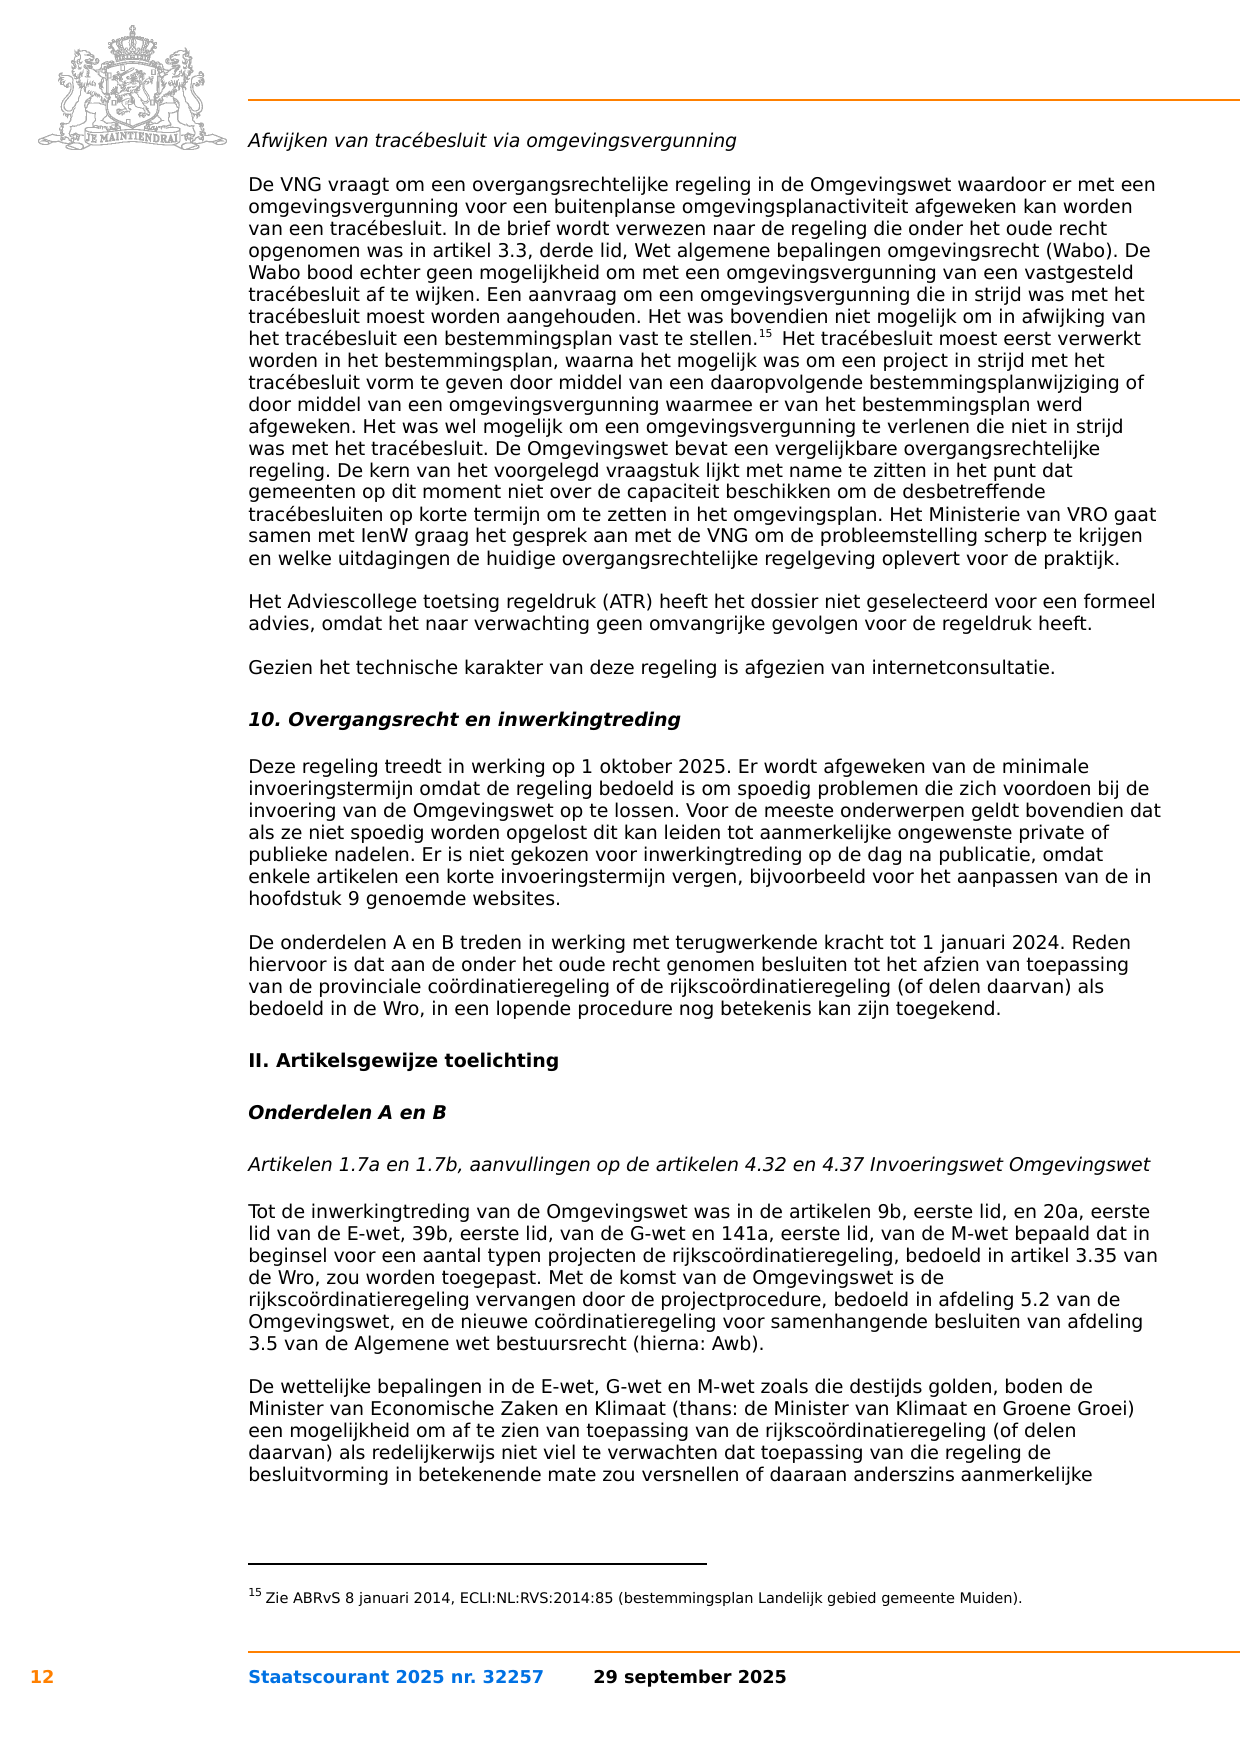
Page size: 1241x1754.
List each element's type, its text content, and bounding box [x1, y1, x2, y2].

text Deze regeling treedt in werking op 1 oktober 2025. Er wordt afgeweken van de minimale invoeringstermijn omdat de regeling bedoeld is om spoedig problemen die zich voordoen bij de invoering van de Omgevingswet op te lossen. Voor de meeste onderwerpen geldt bovendien dat als ze niet spoedig worden opgelost dit kan leiden tot aanmerkelijke ongewenste private of publieke nadelen. Er is niet gekozen voor inwerkingtreding op de dag na publicatie, omdat enkele artikelen een korte invoeringstermijn vergen, bijvoorbeeld voor het aanpassen van de in hoofdstuk 9 genoemde websites. [248, 756, 1163, 910]
subtitle 10. Overgangsrecht en inwerkingtreding [248, 709, 1163, 731]
text Het Adviescollege toetsing regeldruk (ATR) heeft het dossier niet geselecteerd voor een formeel advies, omdat het naar verwachting geen omvangrijke gevolgen voor de regeldruk heeft. [248, 591, 1163, 635]
subtitle Onderdelen A en B [248, 1102, 1163, 1124]
text Tot de inwerkingtreding van de Omgevingswet was in de artikelen 9b, eerste lid, en 20a, eerste lid van de E-wet, 39b, eerste lid, van de G-wet en 141a, eerste lid, van de M-wet bepaald dat in beginsel voor een aantal typen projecten de rijkscoördinatieregeling, bedoeld in artikel 3.35 van de Wro, zou worden toegepast. Met de komst van de Omgevingswet is de rijkscoördinatieregeling vervangen door de projectprocedure, bedoeld in afdeling 5.2 van de Omgevingswet, en de nieuwe coördinatieregeling voor samenhangende besluiten van afdeling 3.5 van de Algemene wet bestuursrecht (hierna: Awb). [248, 1201, 1163, 1354]
subtitle Artikelen 1.7a en 1.7b, aanvullingen op de artikelen 4.32 en 4.37 Invoeringswet Omgevingswet [248, 1154, 1163, 1176]
text Zie ABRvS 8 januari 2014, ECLI:NL:RVS:2014:85 (bestemmingsplan Landelijk gebied gemeente Muiden). [248, 1586, 1163, 1608]
picture [38, 25, 227, 150]
subtitle II. Artikelsgewijze toelichting [248, 1050, 1163, 1072]
text De onderdelen A en B treden in werking met terugwerkende kracht tot 1 januari 2024. Reden hiervoor is dat aan de onder het oude recht genomen besluiten tot het afzien van toepassing van de provinciale coördinatieregeling of de rijkscoördinatieregeling (of delen daarvan) als bedoeld in de Wro, in een lopende procedure nog betekenis kan zijn toegekend. [248, 932, 1163, 1020]
text Gezien het technische karakter van deze regeling is afgezien van internetconsultatie. [248, 657, 1163, 679]
text De VNG vraagt om een overgangsrechtelijke regeling in de Omgevingswet waardoor er met een omgevingsvergunning voor een buitenplanse omgevingsplanactiviteit afgeweken kan worden van een tracébesluit. In de brief wordt verwezen naar de regeling die onder het oude recht opgenomen was in artikel 3.3, derde lid, Wet algemene bepalingen omgevingsrecht (Wabo). De Wabo bood echter geen mogelijkheid om met een omgevingsvergunning van een vastgesteld tracébesluit af te wijken. Een aanvraag om een omgevingsvergunning die in strijd was met het tracébesluit moest worden aangehouden. Het was bovendien niet mogelijk om in afwijking van het tracébesluit een bestemmingsplan vast te stellen. Het tracébesluit moest eerst verwerkt worden in het bestemmingsplan, waarna het mogelijk was om een project in strijd met het tracébesluit vorm te geven door middel van een daaropvolgende bestemmingsplanwijziging of door middel van een omgevingsvergunning waarmee er van het bestemmingsplan werd afgeweken. Het was wel mogelijk om een omgevingsvergunning te verlenen die niet in strijd was met het tracébesluit. De Omgevingswet bevat een vergelijkbare overgangsrechtelijke regeling. De kern van het voorgelegd vraagstuk lijkt met name te zitten in het punt dat gemeenten op dit moment niet over de capaciteit beschikken om de desbetreffende tracébesluiten op korte termijn om te zetten in het omgevingsplan. Het Ministerie van VRO gaat samen met IenW graag het gesprek aan met de VNG om de probleemstelling scherp te krijgen en welke uitdagingen de huidige overgangsrechtelijke regelgeving oplevert voor de praktijk. [248, 174, 1163, 569]
text De wettelijke bepalingen in de E-wet, G-wet en M-wet zoals die destijds golden, boden de Minister van Economische Zaken en Klimaat (thans: de Minister van Klimaat en Groene Groei) een mogelijkheid om af te zien van toepassing van de rijkscoördinatieregeling (of delen daarvan) als redelijkerwijs niet viel te verwachten dat toepassing van die regeling de besluitvorming in betekenende mate zou versnellen of daaraan anderszins aanmerkelijke [248, 1376, 1163, 1486]
subtitle Afwijken van tracébesluit via omgevingsvergunning [248, 130, 1163, 152]
